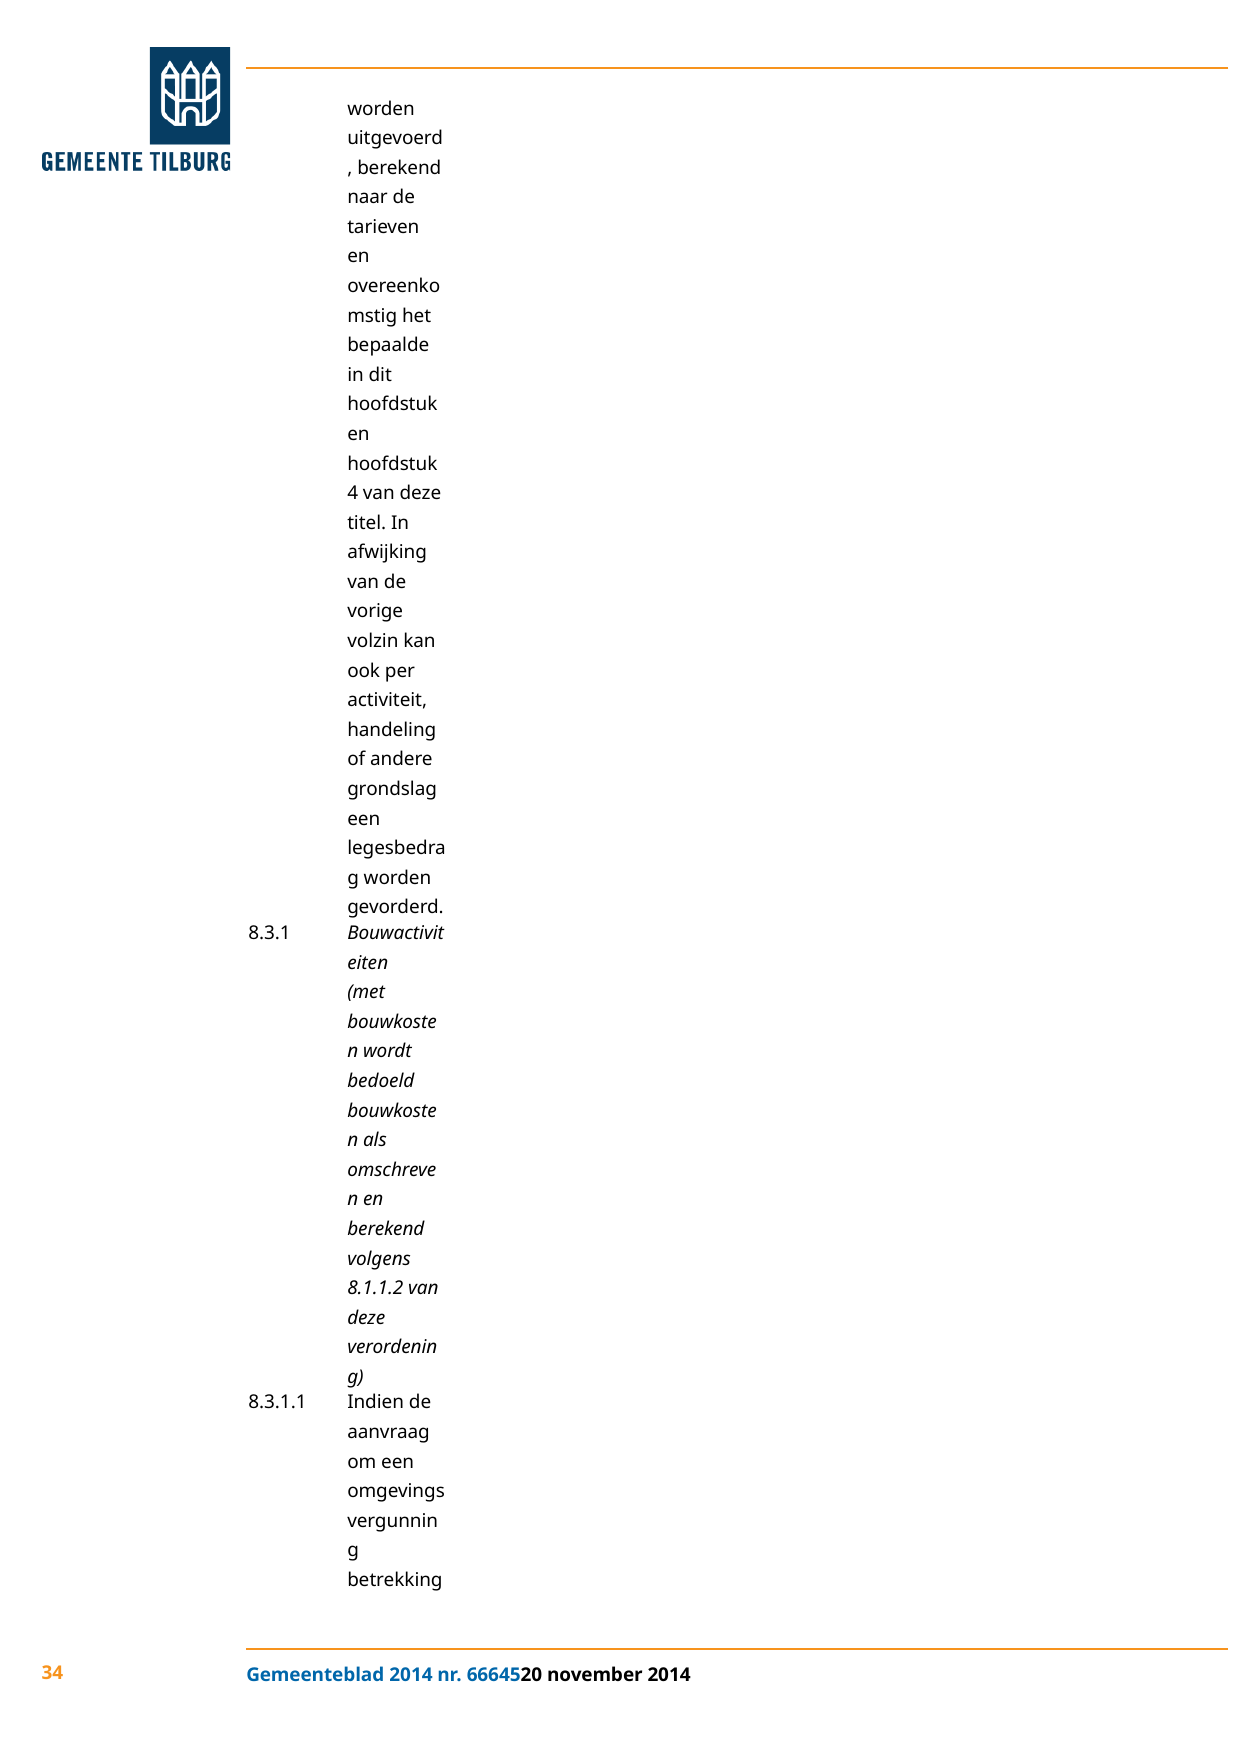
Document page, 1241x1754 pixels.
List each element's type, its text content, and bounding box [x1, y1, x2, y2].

table_cell worden uitgevoerd, berekend naar de tarieven en overeenkomstig het bepaalde in dit hoofdstuk en hoofdstuk 4 van deze titel. In afwijking van de vorige volzin kan ook per activiteit, handeling of andere grondslag een legesbedrag worden gevorderd. [347, 95, 446, 919]
table_cell [248, 95, 347, 919]
table_cell [756, 95, 855, 919]
table_cell [446, 919, 756, 1389]
table_cell [446, 95, 756, 919]
picture [41, 47, 231, 172]
table_cell Bouwactiviteiten (met bouwkosten wordt bedoeld bouwkosten als omschreven en berekend volgens 8.1.1.2 van deze verordening) [347, 919, 446, 1389]
table_cell Indien de aanvraag om een omgevingsvergunning betrekking [347, 1389, 446, 1592]
table_cell [756, 919, 855, 1389]
table_cell [756, 1389, 855, 1592]
table_cell [446, 1389, 756, 1592]
table_cell 8.3.1.1 [248, 1389, 347, 1592]
table_cell 8.3.1 [248, 919, 347, 1389]
